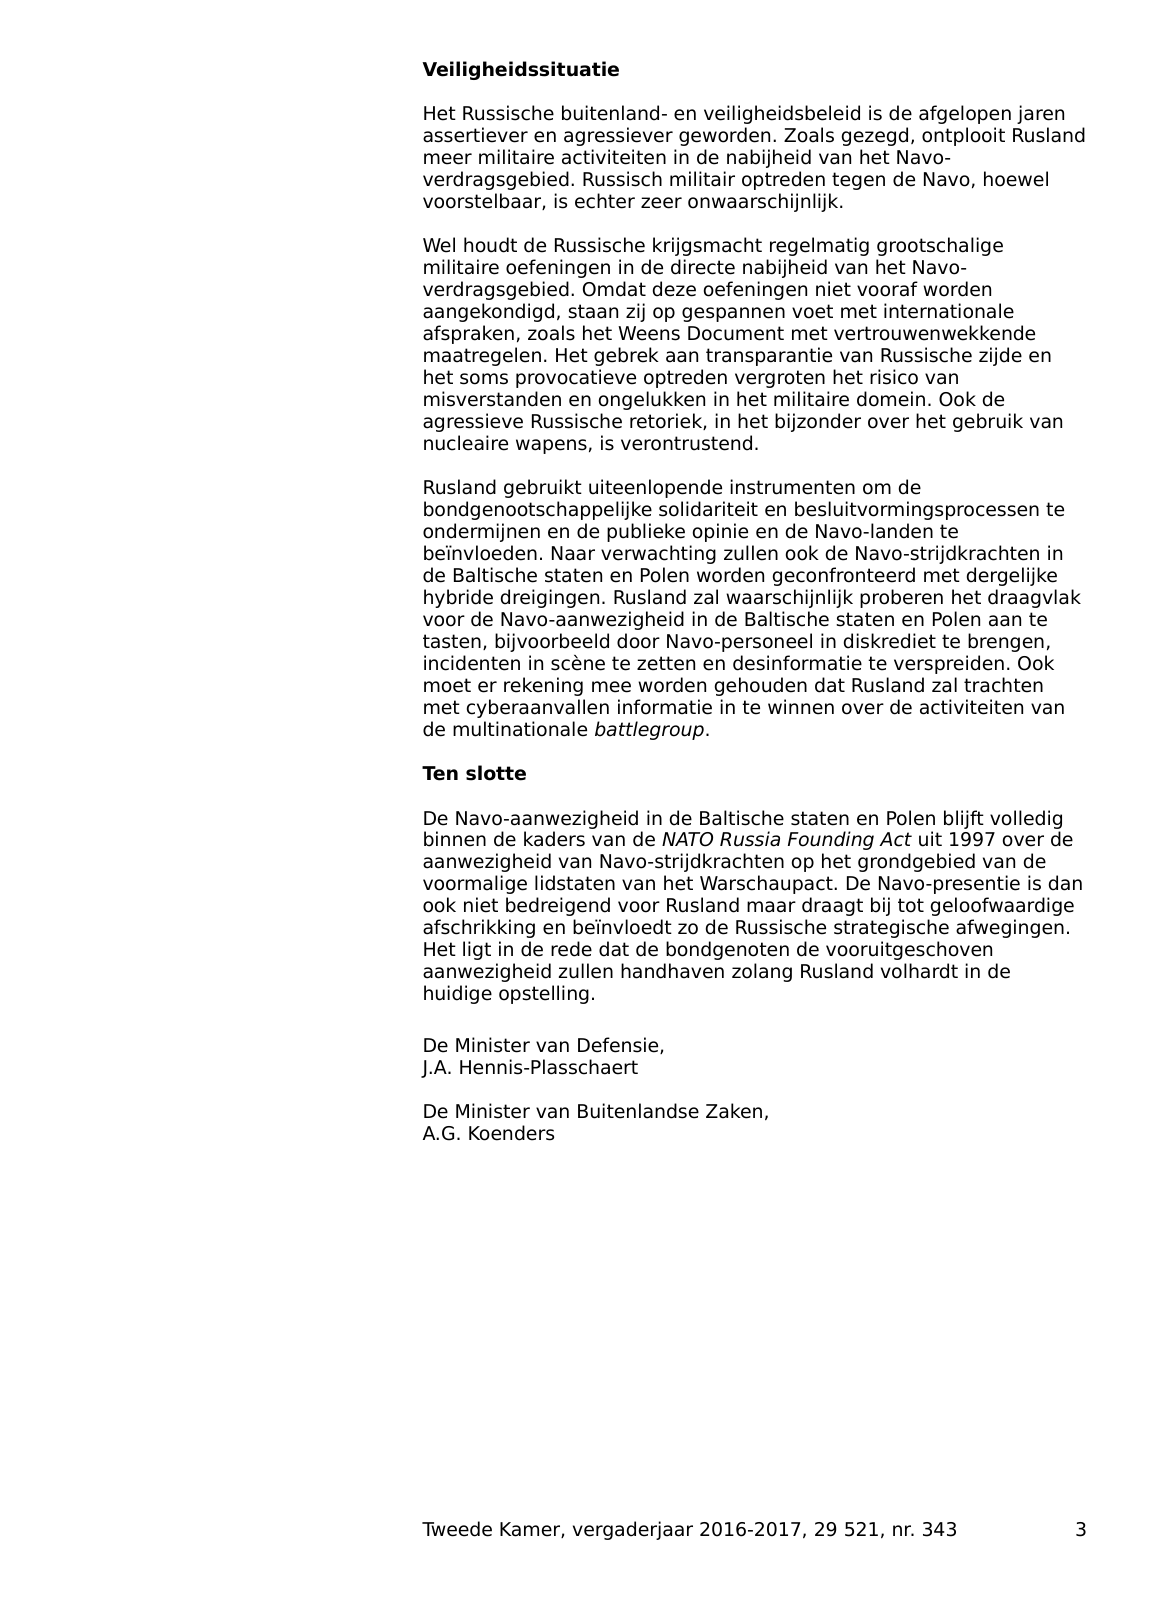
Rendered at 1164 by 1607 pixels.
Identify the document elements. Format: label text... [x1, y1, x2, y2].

text De Minister van Defensie, J.A. Hennis-Plasschaert [422, 1035, 1087, 1079]
text Het Russische buitenland- en veiligheidsbeleid is de afgelopen jaren assertiever en agressiever geworden. Zoals gezegd, ontplooit Rusland meer militaire activiteiten in de nabijheid van het Navo-verdragsgebied. Russisch militair optreden tegen de Navo, hoewel voorstelbaar, is echter zeer onwaarschijnlijk. [422, 103, 1087, 213]
subtitle Veiligheidssituatie [422, 59, 1087, 81]
text Wel houdt de Russische krijgsmacht regelmatig grootschalige militaire oefeningen in de directe nabijheid van het Navo-verdragsgebied. Omdat deze oefeningen niet vooraf worden aangekondigd, staan zij op gespannen voet met internationale afspraken, zoals het Weens Document met vertrouwenwekkende maatregelen. Het gebrek aan transparantie van Russische zijde en het soms provocatieve optreden vergroten het risico van misverstanden en ongelukken in het militaire domein. Ook de agressieve Russische retoriek, in het bijzonder over het gebruik van nucleaire wapens, is verontrustend. [422, 235, 1087, 455]
text De Minister van Buitenlandse Zaken, A.G. Koenders [422, 1101, 1087, 1145]
text Rusland gebruikt uiteenlopende instrumenten om de bondgenootschappelijke solidariteit en besluitvormingsprocessen te ondermijnen en de publieke opinie en de Navo-landen te beïnvloeden. Naar verwachting zullen ook de Navo-strijdkrachten in de Baltische staten en Polen worden geconfronteerd met dergelijke hybride dreigingen. Rusland zal waarschijnlijk proberen het draagvlak voor de Navo-aanwezigheid in de Baltische staten en Polen aan te tasten, bijvoorbeeld door Navo-personeel in diskrediet te brengen, incidenten in scène te zetten en desinformatie te verspreiden. Ook moet er rekening mee worden gehouden dat Rusland zal trachten met cyberaanvallen informatie in te winnen over de activiteiten van de multinationale battlegroup. [422, 477, 1087, 741]
text De Navo-aanwezigheid in de Baltische staten en Polen blijft volledig binnen de kaders van de NATO Russia Founding Act uit 1997 over de aanwezigheid van Navo-strijdkrachten op het grondgebied van de voormalige lidstaten van het Warschaupact. De Navo-presentie is dan ook niet bedreigend voor Rusland maar draagt bij tot geloofwaardige afschrikking en beïnvloedt zo de Russische strategische afwegingen. Het ligt in de rede dat de bondgenoten de vooruitgeschoven aanwezigheid zullen handhaven zolang Rusland volhardt in de huidige opstelling. [422, 807, 1087, 1005]
subtitle Ten slotte [422, 763, 1087, 785]
